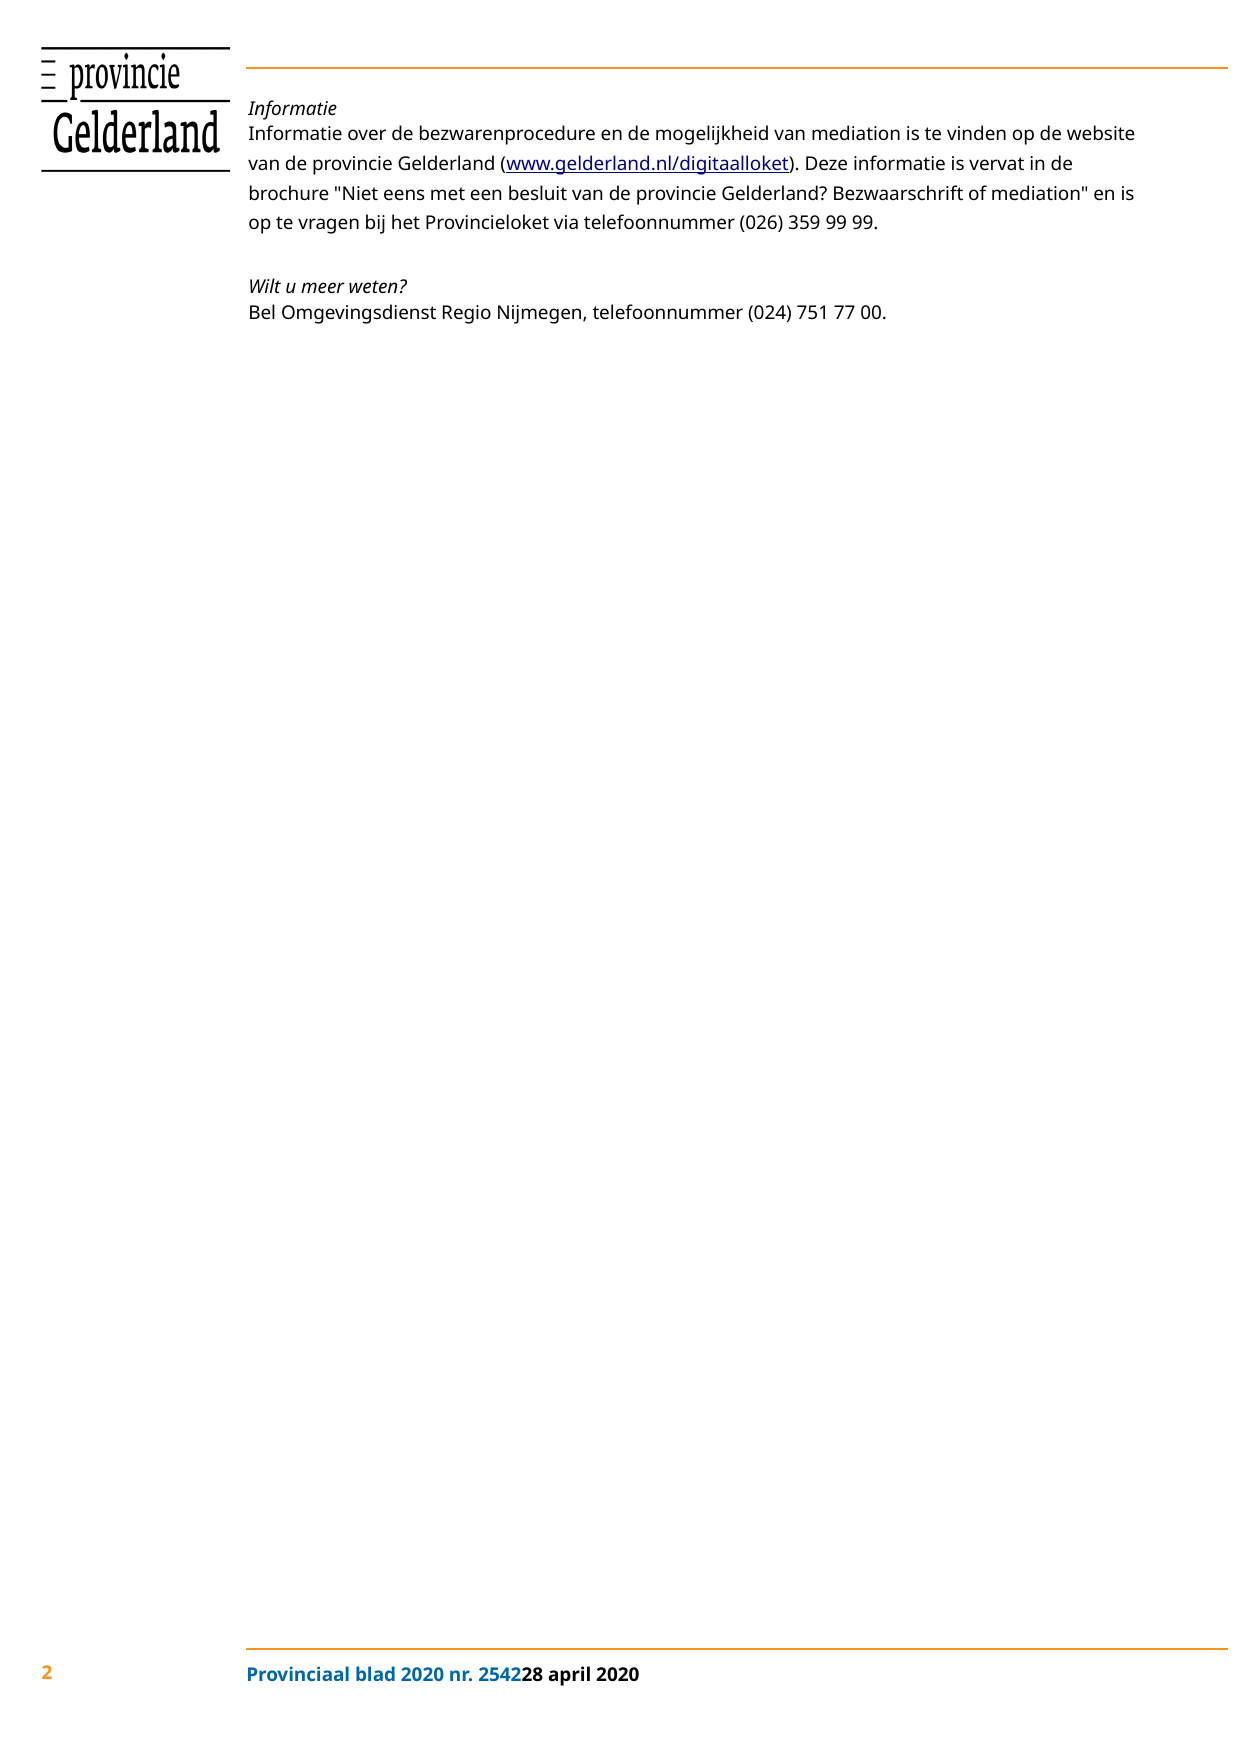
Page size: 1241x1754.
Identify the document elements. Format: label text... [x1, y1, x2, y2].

text Informatie over de bezwarenprocedure en de mogelijkheid van mediation is te vinden op de website van de provincie Gelderland (www.gelderland.nl/digitaalloket). Deze informatie is vervat in de brochure "Niet eens met een besluit van de provincie Gelderland? Bezwaarschrift of mediation" en is op te vragen bij het Provincieloket via telefoonnummer (026) 359 99 99. [248, 121, 1152, 235]
text Informatie [248, 95, 1152, 121]
picture [41, 47, 231, 172]
text Wilt u meer weten? [248, 273, 1152, 299]
text Bel Omgevingsdienst Regio Nijmegen, telefoonnummer (024) 751 77 00. [248, 299, 1152, 325]
